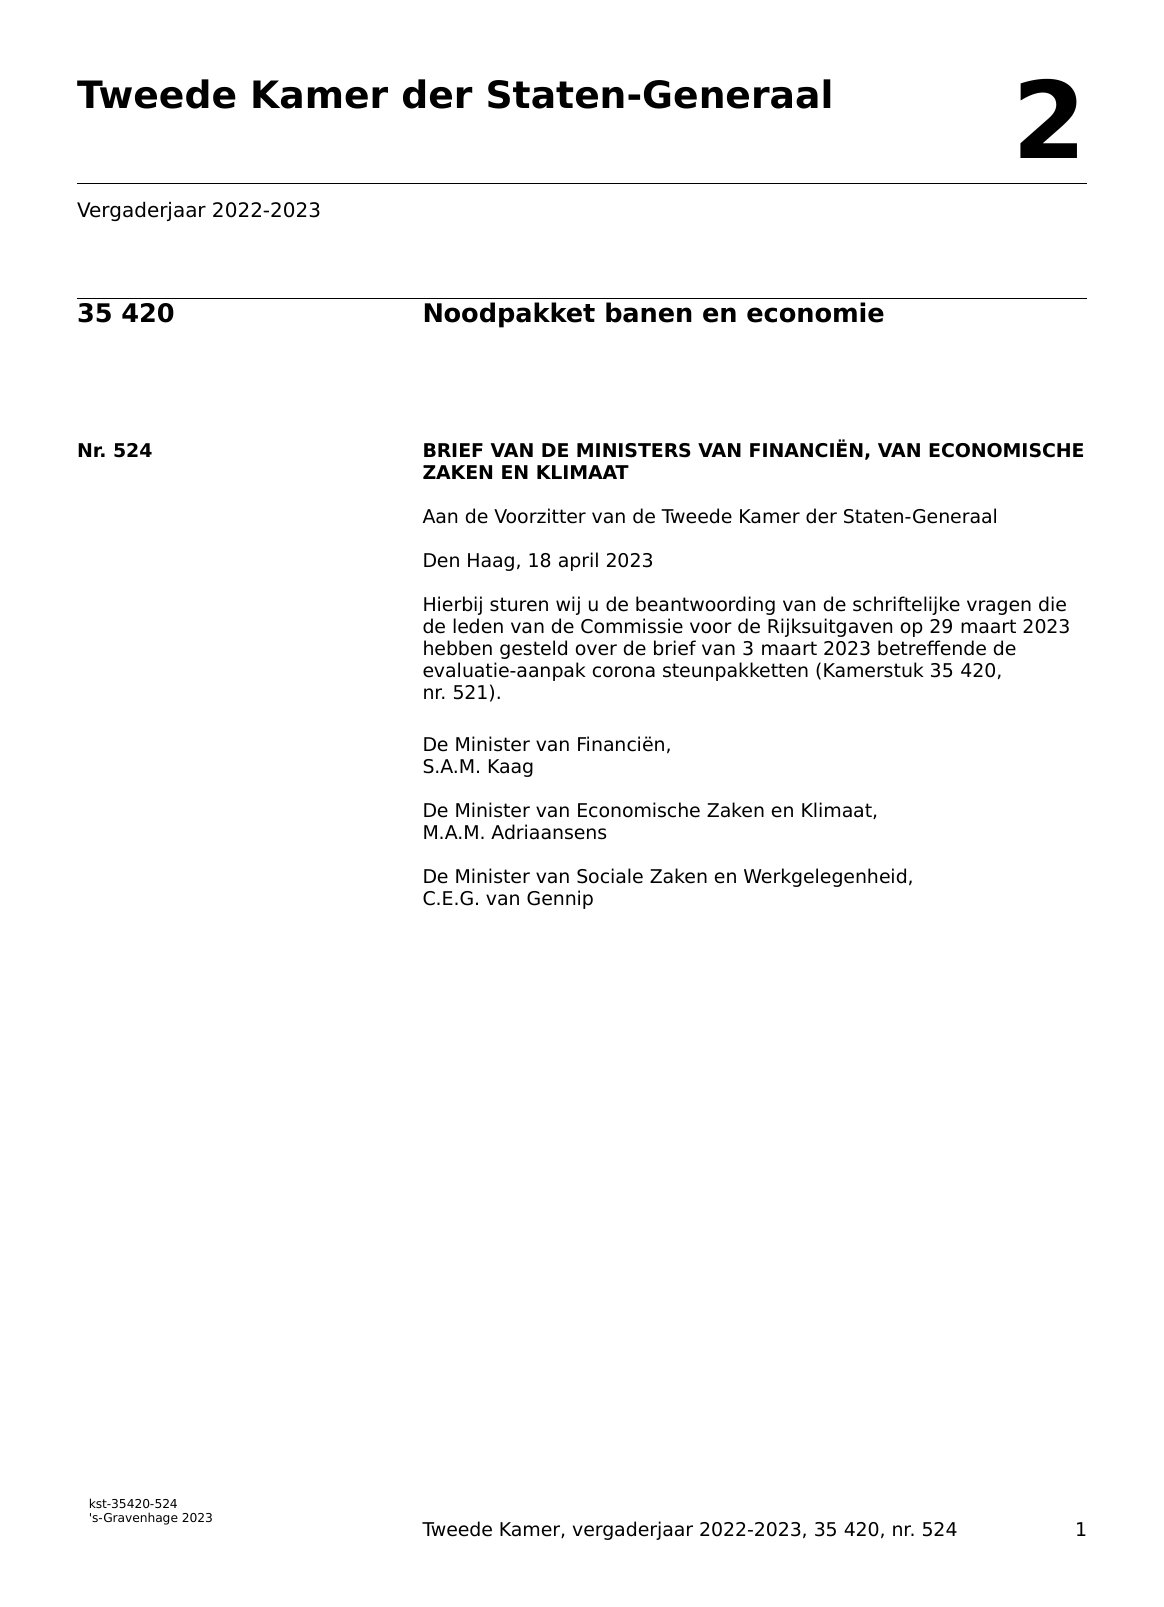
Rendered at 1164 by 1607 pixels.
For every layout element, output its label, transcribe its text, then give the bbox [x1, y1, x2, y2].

subtitle 35 420 Noodpakket banen en economie [77, 299, 1087, 329]
subtitle Nr. 524 BRIEF VAN DE MINISTERS VAN FINANCIËN, VAN ECONOMISCHE ZAKEN EN KLIMAAT [77, 440, 1087, 484]
text De Minister van Economische Zaken en Klimaat, M.A.M. Adriaansens [422, 800, 1087, 844]
table_header Tweede Kamer der Staten-Generaal [77, 59, 886, 183]
table_header 2 [886, 59, 1087, 183]
text De Minister van Financiën, S.A.M. Kaag [422, 734, 1087, 778]
text kst-35420-524 [88, 1497, 323, 1511]
text 's-Gravenhage 2023 [88, 1511, 323, 1525]
text Hierbij sturen wij u de beantwoording van de schriftelijke vragen die de leden van de Commissie voor de Rijksuitgaven op 29 maart 2023 hebben gesteld over de brief van 3 maart 2023 betreffende de evaluatie-aanpak corona steunpakketten (Kamerstuk 35 420, nr. 521). [422, 594, 1087, 704]
text Den Haag, 18 april 2023 [422, 550, 1087, 572]
text Aan de Voorzitter van de Tweede Kamer der Staten-Generaal [422, 506, 1087, 528]
table_cell Vergaderjaar 2022-2023 [77, 184, 1087, 298]
text De Minister van Sociale Zaken en Werkgelegenheid, C.E.G. van Gennip [422, 866, 1087, 910]
